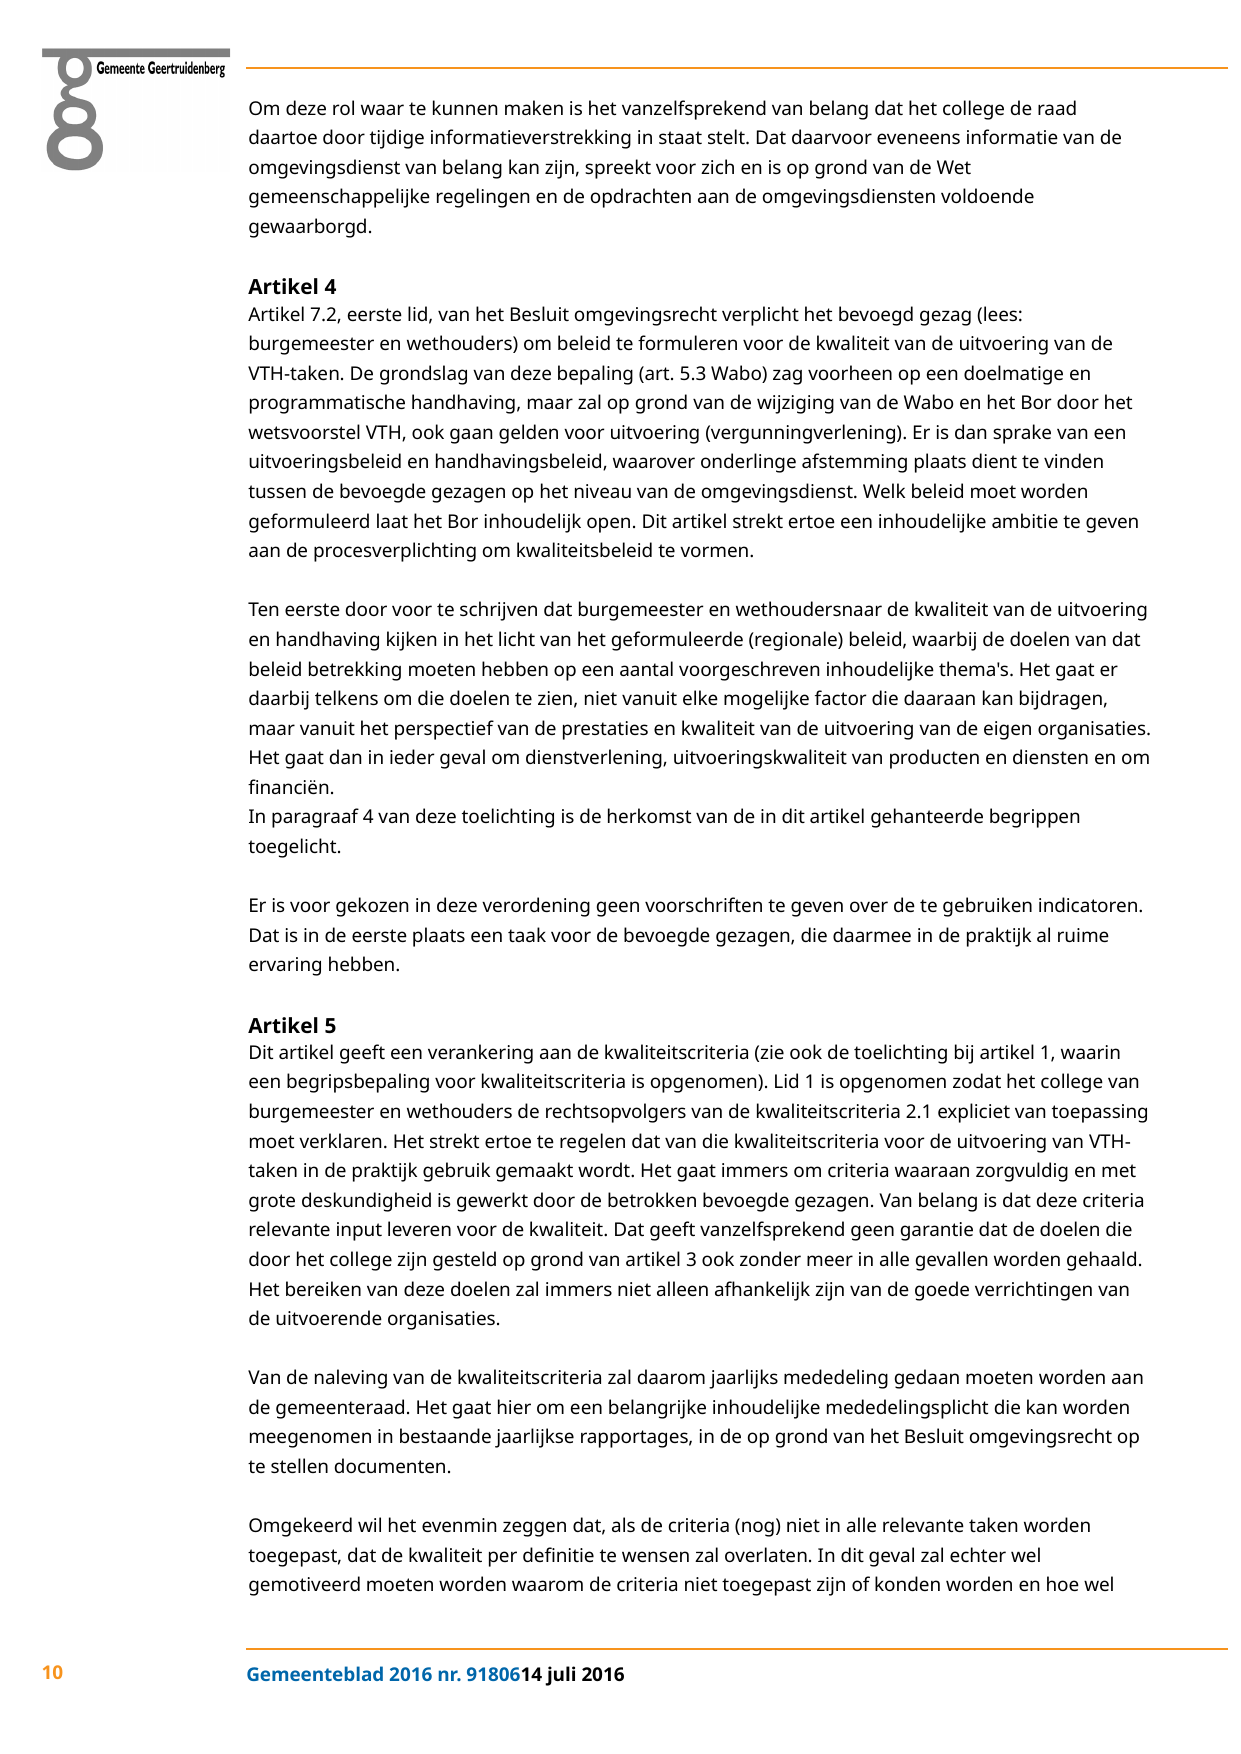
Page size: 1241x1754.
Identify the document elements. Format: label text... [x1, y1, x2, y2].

text Er is voor gekozen in deze verordening geen voorschriften te geven over de te gebruiken indicatoren. Dat is in de eerste plaats een taak voor de bevoegde gezagen, die daarmee in de praktijk al ruime ervaring hebben. [248, 892, 1152, 977]
text Artikel 5 [248, 1011, 1152, 1039]
text Artikel 4 [248, 272, 1152, 301]
text Van de naleving van de kwaliteitscriteria zal daarom jaarlijks mededeling gedaan moeten worden aan de gemeenteraad. Het gaat hier om een belangrijke inhoudelijke mededelingsplicht die kan worden meegenomen in bestaande jaarlijkse rapportages, in de op grond van het Besluit omgevingsrecht op te stellen documenten. [248, 1364, 1152, 1479]
text Om deze rol waar te kunnen maken is het vanzelfsprekend van belang dat het college de raad daartoe door tijdige informatieverstrekking in staat stelt. Dat daarvoor eveneens informatie van de omgevingsdienst van belang kan zijn, spreekt voor zich en is op grond van de Wet gemeenschappelijke regelingen en de opdrachten aan de omgevingsdiensten voldoende gewaarborgd. [248, 95, 1152, 239]
text Dit artikel geeft een verankering aan de kwaliteitscriteria (zie ook de toelichting bij artikel 1, waarin een begripsbepaling voor kwaliteitscriteria is opgenomen). Lid 1 is opgenomen zodat het college van burgemeester en wethouders de rechtsopvolgers van de kwaliteitscriteria 2.1 expliciet van toepassing moet verklaren. Het strekt ertoe te regelen dat van die kwaliteitscriteria voor de uitvoering van VTH-taken in de praktijk gebruik gemaakt wordt. Het gaat immers om criteria waaraan zorgvuldig en met grote deskundigheid is gewerkt door de betrokken bevoegde gezagen. Van belang is dat deze criteria relevante input leveren voor de kwaliteit. Dat geeft vanzelfsprekend geen garantie dat de doelen die door het college zijn gesteld op grond van artikel 3 ook zonder meer in alle gevallen worden gehaald. Het bereiken van deze doelen zal immers niet alleen afhankelijk zijn van de goede verrichtingen van de uitvoerende organisaties. [248, 1039, 1152, 1331]
text Artikel 7.2, eerste lid, van het Besluit omgevingsrecht verplicht het bevoegd gezag (lees: burgemeester en wethouders) om beleid te formuleren voor de kwaliteit van de uitvoering van de VTH-taken. De grondslag van deze bepaling (art. 5.3 Wabo) zag voorheen op een doelmatige en programmatische handhaving, maar zal op grond van de wijziging van de Wabo en het Bor door het wetsvoorstel VTH, ook gaan gelden voor uitvoering (vergunningverlening). Er is dan sprake van een uitvoeringsbeleid en handhavingsbeleid, waarover onderlinge afstemming plaats dient te vinden tussen de bevoegde gezagen op het niveau van de omgevingsdienst. Welk beleid moet worden geformuleerd laat het Bor inhoudelijk open. Dit artikel strekt ertoe een inhoudelijke ambitie te geven aan de procesverplichting om kwaliteitsbeleid te vormen. [248, 301, 1152, 563]
text Ten eerste door voor te schrijven dat burgemeester en wethoudersnaar de kwaliteit van de uitvoering en handhaving kijken in het licht van het geformuleerde (regionale) beleid, waarbij de doelen van dat beleid betrekking moeten hebben op een aantal voorgeschreven inhoudelijke thema's. Het gaat er daarbij telkens om die doelen te zien, niet vanuit elke mogelijke factor die daaraan kan bijdragen, maar vanuit het perspectief van de prestaties en kwaliteit van de uitvoering van de eigen organisaties. Het gaat dan in ieder geval om dienstverlening, uitvoeringskwaliteit van producten en diensten en om financiën. [248, 597, 1152, 800]
text Omgekeerd wil het evenmin zeggen dat, als de criteria (nog) niet in alle relevante taken worden toegepast, dat de kwaliteit per definitie te wensen zal overlaten. In dit geval zal echter wel gemotiveerd moeten worden waarom de criteria niet toegepast zijn of konden worden en hoe wel [248, 1512, 1152, 1597]
picture [41, 47, 231, 172]
text In paragraaf 4 van deze toelichting is de herkomst van de in dit artikel gehanteerde begrippen toegelicht. [248, 804, 1152, 859]
